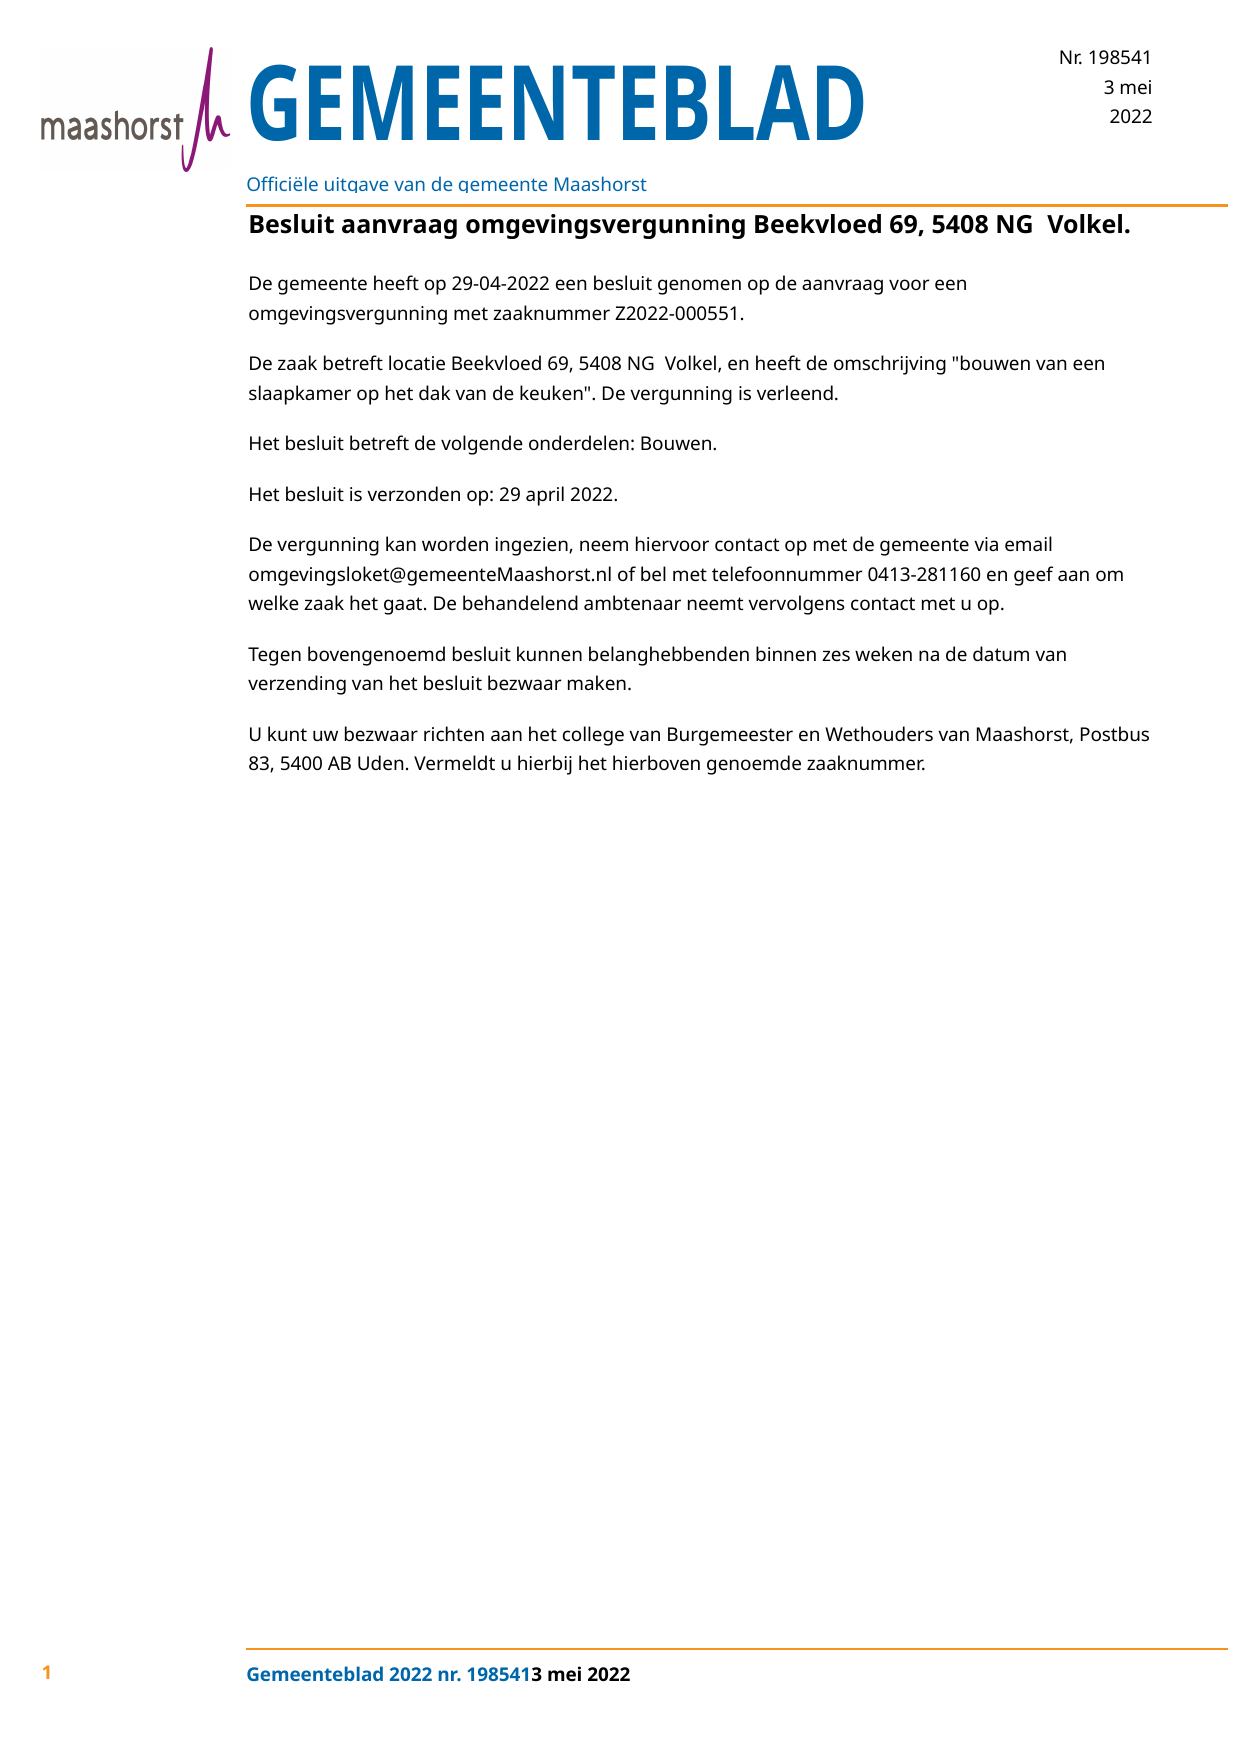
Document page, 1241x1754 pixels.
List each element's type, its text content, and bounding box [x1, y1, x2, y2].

text De vergunning kan worden ingezien, neem hiervoor contact op met de gemeente via email omgevingsloket@gemeenteMaashorst.nl of bel met telefoonnummer 0413-281160 en geef aan om welke zaak het gaat. De behandelend ambtenaar neemt vervolgens contact met u op. [248, 531, 1152, 616]
text Besluit aanvraag omgevingsvergunning Beekvloed 69, 5408 NG Volkel. [248, 207, 1152, 241]
text Het besluit betreft de volgende onderdelen: Bouwen. [248, 430, 1152, 456]
text De zaak betreft locatie Beekvloed 69, 5408 NG Volkel, en heeft de omschrijving "bouwen van een slaapkamer op het dak van de keuken". De vergunning is verleend. [248, 350, 1152, 406]
text U kunt uw bezwaar richten aan het college van Burgemeester en Wethouders van Maashorst, Postbus 83, 5400 AB Uden. Vermeldt u hierbij het hierboven genoemde zaaknummer. [248, 721, 1152, 776]
text De gemeente heeft op 29-04-2022 een besluit genomen op de aanvraag voor een omgevingsvergunning met zaaknummer Z2022-000551. [248, 270, 1152, 326]
text Tegen bovengenoemd besluit kunnen belanghebbenden binnen zes weken na de datum van verzending van het besluit bezwaar maken. [248, 641, 1152, 696]
picture [41, 47, 231, 172]
text Het besluit is verzonden op: 29 april 2022. [248, 481, 1152, 506]
